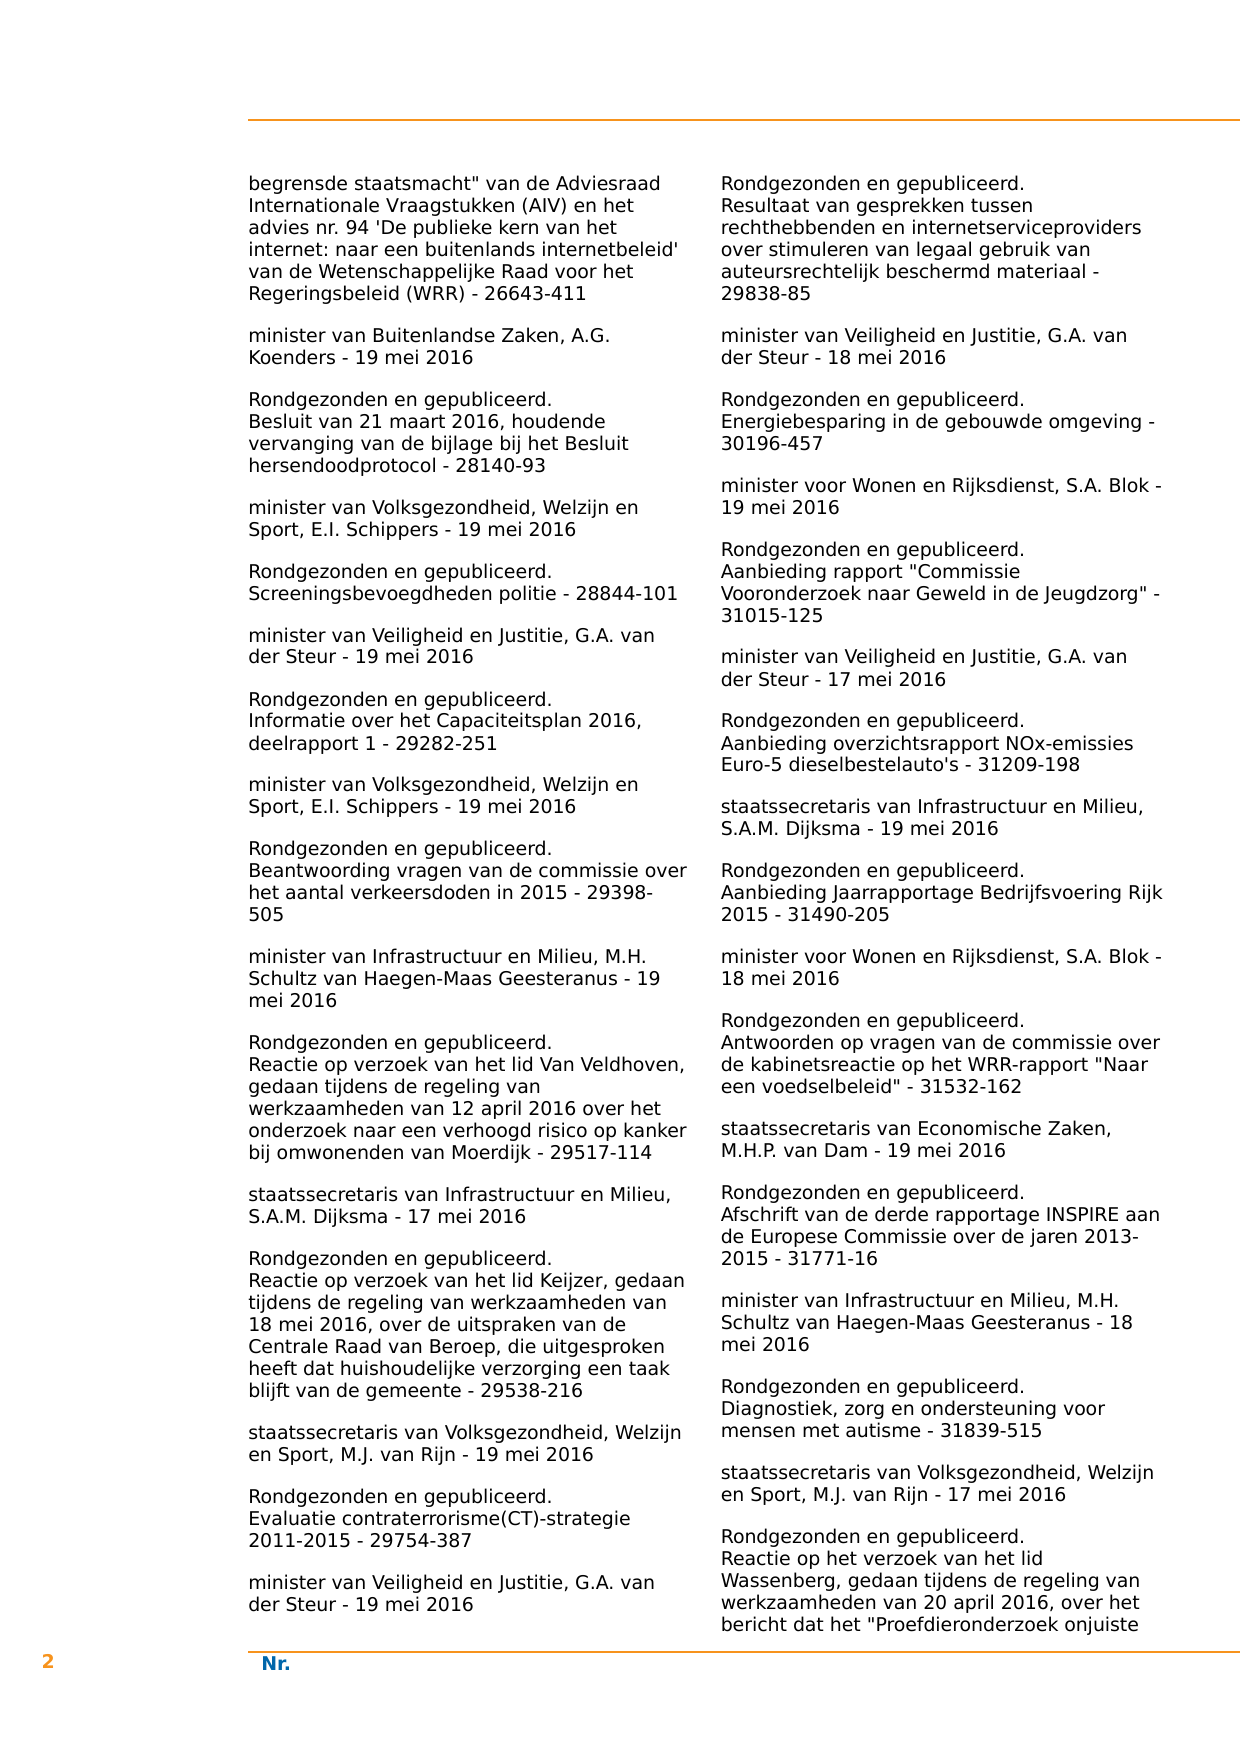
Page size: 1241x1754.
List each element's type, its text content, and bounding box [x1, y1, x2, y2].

text Diagnostiek, zorg en ondersteuning voor mensen met autisme - 31839-515 [721, 1398, 1163, 1442]
text Resultaat van gesprekken tussen rechthebbenden en internetserviceproviders over stimuleren van legaal gebruik van auteursrechtelijk beschermd materiaal - 29838-85 [721, 195, 1163, 305]
text Rondgezonden en gepubliceerd. [248, 1032, 691, 1054]
text minister van Veiligheid en Justitie, G.A. van der Steur - 18 mei 2016 [721, 325, 1163, 369]
text Evaluatie contraterrorisme(CT)-strategie 2011-2015 - 29754-387 [248, 1508, 691, 1552]
text Rondgezonden en gepubliceerd. [248, 1248, 691, 1270]
text begrensde staatsmacht" van de Adviesraad Internationale Vraagstukken (AIV) en het advies nr. 94 'De publieke kern van het internet: naar een buitenlands internetbeleid' van de Wetenschappelijke Raad voor het Regeringsbeleid (WRR) - 26643-411 [248, 173, 691, 305]
text minister van Infrastructuur en Milieu, M.H. Schultz van Haegen-Maas Geesteranus - 19 mei 2016 [248, 946, 691, 1012]
text Rondgezonden en gepubliceerd. [721, 173, 1163, 195]
text minister van Infrastructuur en Milieu, M.H. Schultz van Haegen-Maas Geesteranus - 18 mei 2016 [721, 1290, 1163, 1356]
text Rondgezonden en gepubliceerd. [721, 710, 1163, 732]
text staatssecretaris van Infrastructuur en Milieu, S.A.M. Dijksma - 17 mei 2016 [248, 1184, 691, 1228]
text Informatie over het Capaciteitsplan 2016, deelrapport 1 - 29282-251 [248, 710, 691, 754]
text minister van Veiligheid en Justitie, G.A. van der Steur - 19 mei 2016 [248, 624, 691, 668]
text minister van Volksgezondheid, Welzijn en Sport, E.I. Schippers - 19 mei 2016 [248, 774, 691, 818]
text Rondgezonden en gepubliceerd. [248, 838, 691, 860]
text Aanbieding overzichtsrapport NOx-emissies Euro-5 dieselbestelauto's - 31209-198 [721, 732, 1163, 776]
text minister voor Wonen en Rijksdienst, S.A. Blok - 19 mei 2016 [721, 474, 1163, 518]
text Aanbieding rapport "Commissie Vooronderzoek naar Geweld in de Jeugdzorg" - 31015-125 [721, 561, 1163, 626]
text minister van Buitenlandse Zaken, A.G. Koenders - 19 mei 2016 [248, 325, 691, 369]
text staatssecretaris van Economische Zaken, M.H.P. van Dam - 19 mei 2016 [721, 1118, 1163, 1162]
text Aanbieding Jaarrapportage Bedrijfsvoering Rijk 2015 - 31490-205 [721, 882, 1163, 926]
text Rondgezonden en gepubliceerd. [248, 1486, 691, 1508]
text Rondgezonden en gepubliceerd. [721, 1376, 1163, 1398]
text Rondgezonden en gepubliceerd. [721, 1010, 1163, 1032]
text Rondgezonden en gepubliceerd. [248, 688, 691, 710]
text Antwoorden op vragen van de commissie over de kabinetsreactie op het WRR-rapport "Naar een voedselbeleid" - 31532-162 [721, 1032, 1163, 1098]
text Rondgezonden en gepubliceerd. [721, 1526, 1163, 1548]
text Rondgezonden en gepubliceerd. [721, 860, 1163, 882]
text staatssecretaris van Volksgezondheid, Welzijn en Sport, M.J. van Rijn - 17 mei 2016 [721, 1462, 1163, 1506]
text Screeningsbevoegdheden politie - 28844-101 [248, 582, 691, 604]
text Rondgezonden en gepubliceerd. [721, 389, 1163, 411]
text minister van Veiligheid en Justitie, G.A. van der Steur - 17 mei 2016 [721, 646, 1163, 690]
text Rondgezonden en gepubliceerd. [721, 1182, 1163, 1204]
text minister voor Wonen en Rijksdienst, S.A. Blok - 18 mei 2016 [721, 946, 1163, 990]
text minister van Veiligheid en Justitie, G.A. van der Steur - 19 mei 2016 [248, 1572, 691, 1616]
text Afschrift van de derde rapportage INSPIRE aan de Europese Commissie over de jaren 2013-2015 - 31771-16 [721, 1204, 1163, 1270]
text Reactie op verzoek van het lid Keijzer, gedaan tijdens de regeling van werkzaamheden van 18 mei 2016, over de uitspraken van de Centrale Raad van Beroep, die uitgesproken heeft dat huishoudelijke verzorging een taak blijft van de gemeente - 29538-216 [248, 1270, 691, 1402]
text minister van Volksgezondheid, Welzijn en Sport, E.I. Schippers - 19 mei 2016 [248, 497, 691, 541]
text Rondgezonden en gepubliceerd. [721, 538, 1163, 561]
text Reactie op verzoek van het lid Van Veldhoven, gedaan tijdens de regeling van werkzaamheden van 12 april 2016 over het onderzoek naar een verhoogd risico op kanker bij omwonenden van Moerdijk - 29517-114 [248, 1054, 691, 1164]
text Beantwoording vragen van de commissie over het aantal verkeersdoden in 2015 - 29398-505 [248, 860, 691, 926]
text Rondgezonden en gepubliceerd. [248, 389, 691, 411]
text Rondgezonden en gepubliceerd. [248, 561, 691, 582]
text Energiebesparing in de gebouwde omgeving - 30196-457 [721, 411, 1163, 454]
text Reactie op het verzoek van het lid Wassenberg, gedaan tijdens de regeling van werkzaamheden van 20 april 2016, over het bericht dat het "Proefdieronderzoek onjuiste [721, 1548, 1163, 1636]
text Besluit van 21 maart 2016, houdende vervanging van de bijlage bij het Besluit hersendoodprotocol - 28140-93 [248, 411, 691, 477]
text staatssecretaris van Infrastructuur en Milieu, S.A.M. Dijksma - 19 mei 2016 [721, 796, 1163, 840]
text staatssecretaris van Volksgezondheid, Welzijn en Sport, M.J. van Rijn - 19 mei 2016 [248, 1422, 691, 1466]
